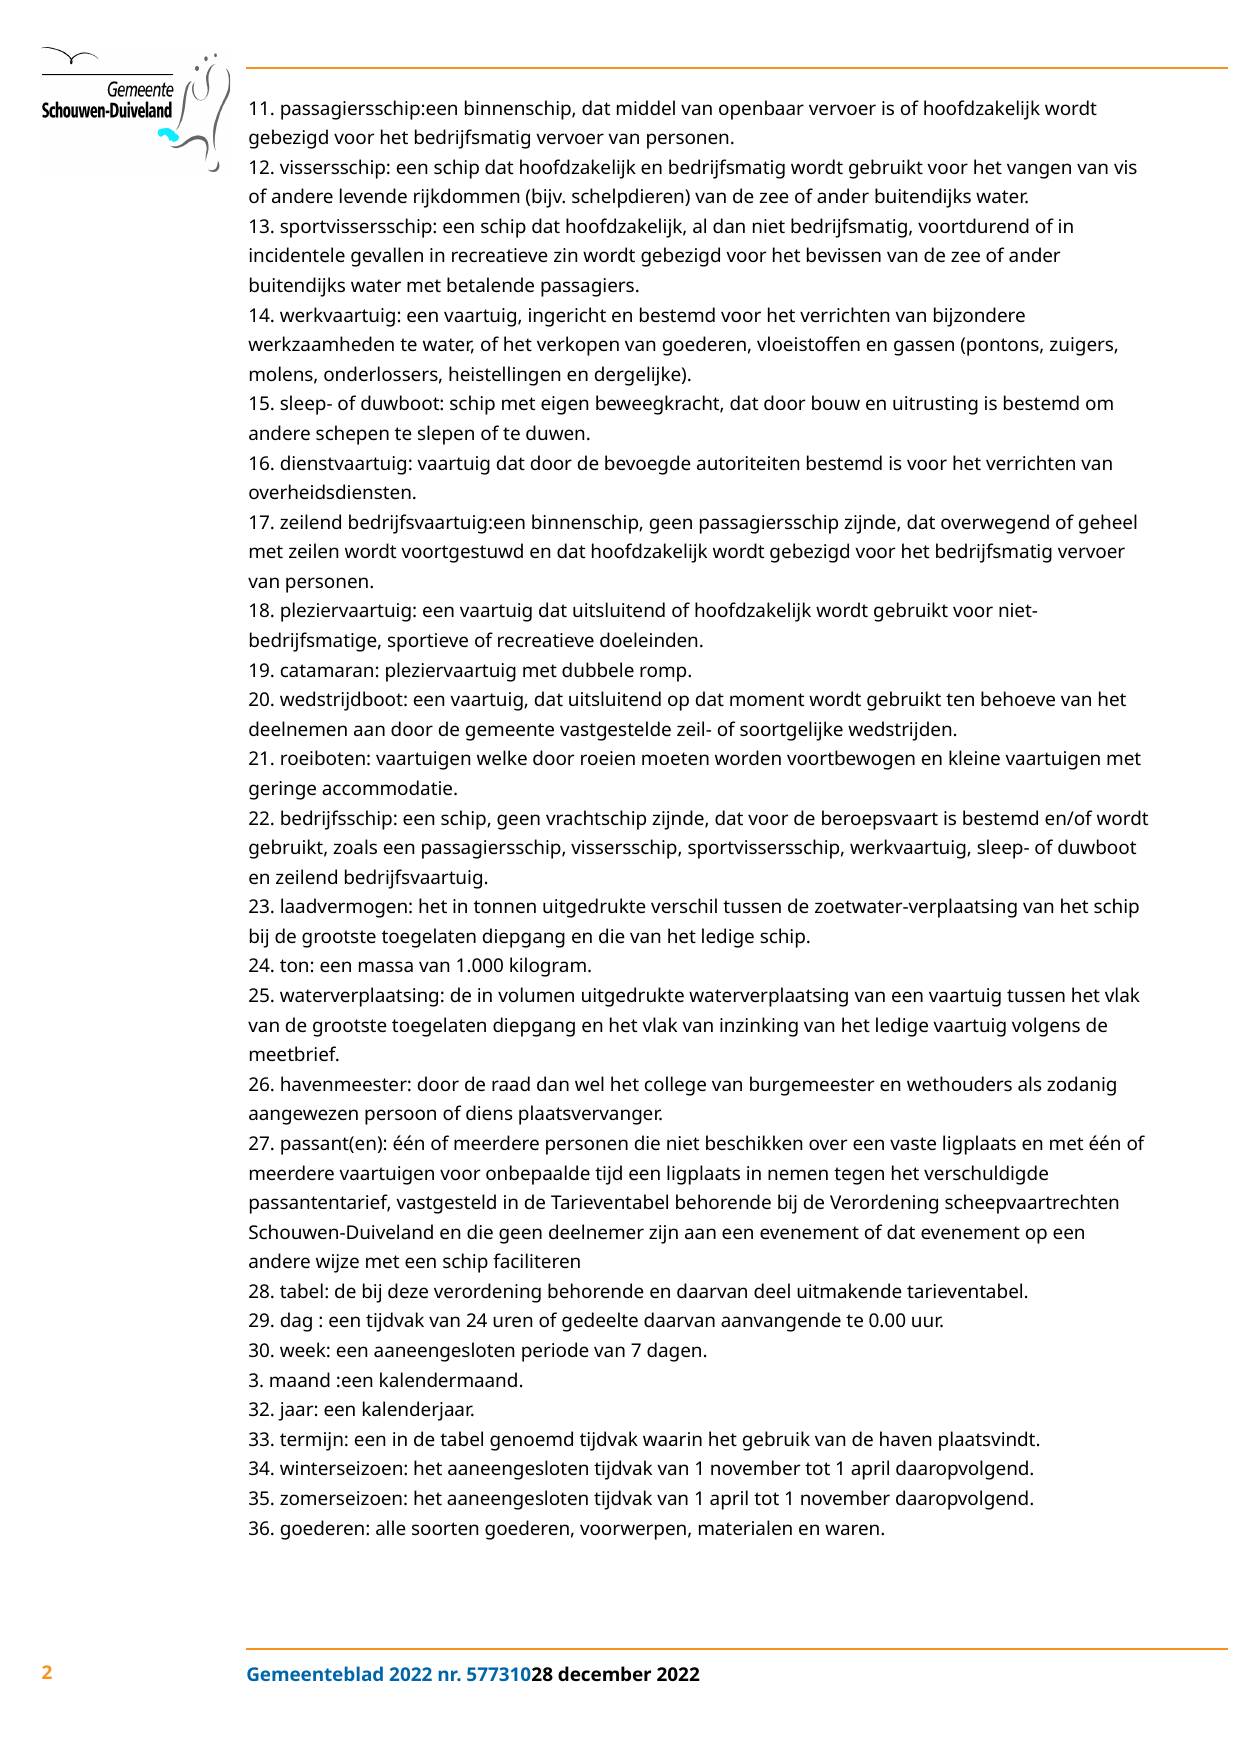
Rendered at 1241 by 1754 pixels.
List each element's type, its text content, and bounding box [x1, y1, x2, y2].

text 3. maand :een kalendermaand. [248, 1367, 1152, 1393]
text 14. werkvaartuig: een vaartuig, ingericht en bestemd voor het verrichten van bijzondere werkzaamheden te water, of het verkopen van goederen, vloeistoffen en gassen (pontons, zuigers, molens, onderlossers, heistellingen en dergelijke). [248, 302, 1152, 387]
text 21. roeiboten: vaartuigen welke door roeien moeten worden voortbewogen en kleine vaartuigen met geringe accommodatie. [248, 746, 1152, 801]
text 16. dienstvaartuig: vaartuig dat door de bevoegde autoriteiten bestemd is voor het verrichten van overheidsdiensten. [248, 450, 1152, 505]
text 25. waterverplaatsing: de in volumen uitgedrukte waterverplaatsing van een vaartuig tussen het vlak van de grootste toegelaten diepgang en het vlak van inzinking van het ledige vaartuig volgens de meetbrief. [248, 982, 1152, 1067]
text 15. sleep- of duwboot: schip met eigen beweegkracht, dat door bouw en uitrusting is bestemd om andere schepen te slepen of te duwen. [248, 391, 1152, 446]
text 30. week: een aaneengesloten periode van 7 dagen. [248, 1337, 1152, 1363]
text 26. havenmeester: door de raad dan wel het college van burgemeester en wethouders als zodanig aangewezen persoon of diens plaatsvervanger. [248, 1071, 1152, 1126]
text 32. jaar: een kalenderjaar. [248, 1396, 1152, 1422]
text 22. bedrijfsschip: een schip, geen vrachtschip zijnde, dat voor de beroepsvaart is bestemd en/of wordt gebruikt, zoals een passagiersschip, vissersschip, sportvissersschip, werkvaartuig, sleep- of duwboot en zeilend bedrijfsvaartuig. [248, 805, 1152, 890]
text 34. winterseizoen: het aaneengesloten tijdvak van 1 november tot 1 april daaropvolgend. [248, 1456, 1152, 1481]
text 12. vissersschip: een schip dat hoofdzakelijk en bedrijfsmatig wordt gebruikt voor het vangen van vis of andere levende rijkdommen (bijv. schelpdieren) van de zee of ander buitendijks water. [248, 154, 1152, 209]
text 19. catamaran: pleziervaartuig met dubbele romp. [248, 657, 1152, 683]
text 18. pleziervaartuig: een vaartuig dat uitsluitend of hoofdzakelijk wordt gebruikt voor niet-bedrijfsmatige, sportieve of recreatieve doeleinden. [248, 598, 1152, 653]
text 33. termijn: een in de tabel genoemd tijdvak waarin het gebruik van de haven plaatsvindt. [248, 1426, 1152, 1452]
text 29. dag : een tijdvak van 24 uren of gedeelte daarvan aanvangende te 0.00 uur. [248, 1308, 1152, 1333]
text 28. tabel: de bij deze verordening behorende en daarvan deel uitmakende tarieventabel. [248, 1278, 1152, 1304]
text 11. passagiersschip:een binnenschip, dat middel van openbaar vervoer is of hoofdzakelijk wordt gebezigd voor het bedrijfsmatig vervoer van personen. [248, 95, 1152, 150]
text deelnemen aan door de gemeente vastgestelde zeil- of soortgelijke wedstrijden. [248, 716, 1152, 742]
text 13. sportvissersschip: een schip dat hoofdzakelijk, al dan niet bedrijfsmatig, voortdurend of in incidentele gevallen in recreatieve zin wordt gebezigd voor het bevissen van de zee of ander buitendijks water met betalende passagiers. [248, 213, 1152, 298]
text 23. laadvermogen: het in tonnen uitgedrukte verschil tussen de zoetwater-verplaatsing van het schip bij de grootste toegelaten diepgang en die van het ledige schip. [248, 893, 1152, 949]
text 17. zeilend bedrijfsvaartuig:een binnenschip, geen passagiersschip zijnde, dat overwegend of geheel met zeilen wordt voortgestuwd en dat hoofdzakelijk wordt gebezigd voor het bedrijfsmatig vervoer van personen. [248, 509, 1152, 594]
text 36. goederen: alle soorten goederen, voorwerpen, materialen en waren. [248, 1515, 1152, 1541]
text 20. wedstrijdboot: een vaartuig, dat uitsluitend op dat moment wordt gebruikt ten behoeve van het [248, 686, 1152, 712]
text 24. ton: een massa van 1.000 kilogram. [248, 953, 1152, 978]
text 35. zomerseizoen: het aaneengesloten tijdvak van 1 april tot 1 november daaropvolgend. [248, 1485, 1152, 1511]
picture [41, 47, 231, 172]
text 27. passant(en): één of meerdere personen die niet beschikken over een vaste ligplaats en met één of meerdere vaartuigen voor onbepaalde tijd een ligplaats in nemen tegen het verschuldigde passantentarief, vastgesteld in de Tarieventabel behorende bij de Verordening scheepvaartrechten Schouwen-Duiveland en die geen deelnemer zijn aan een evenement of dat evenement op een andere wijze met een schip faciliteren [248, 1130, 1152, 1274]
